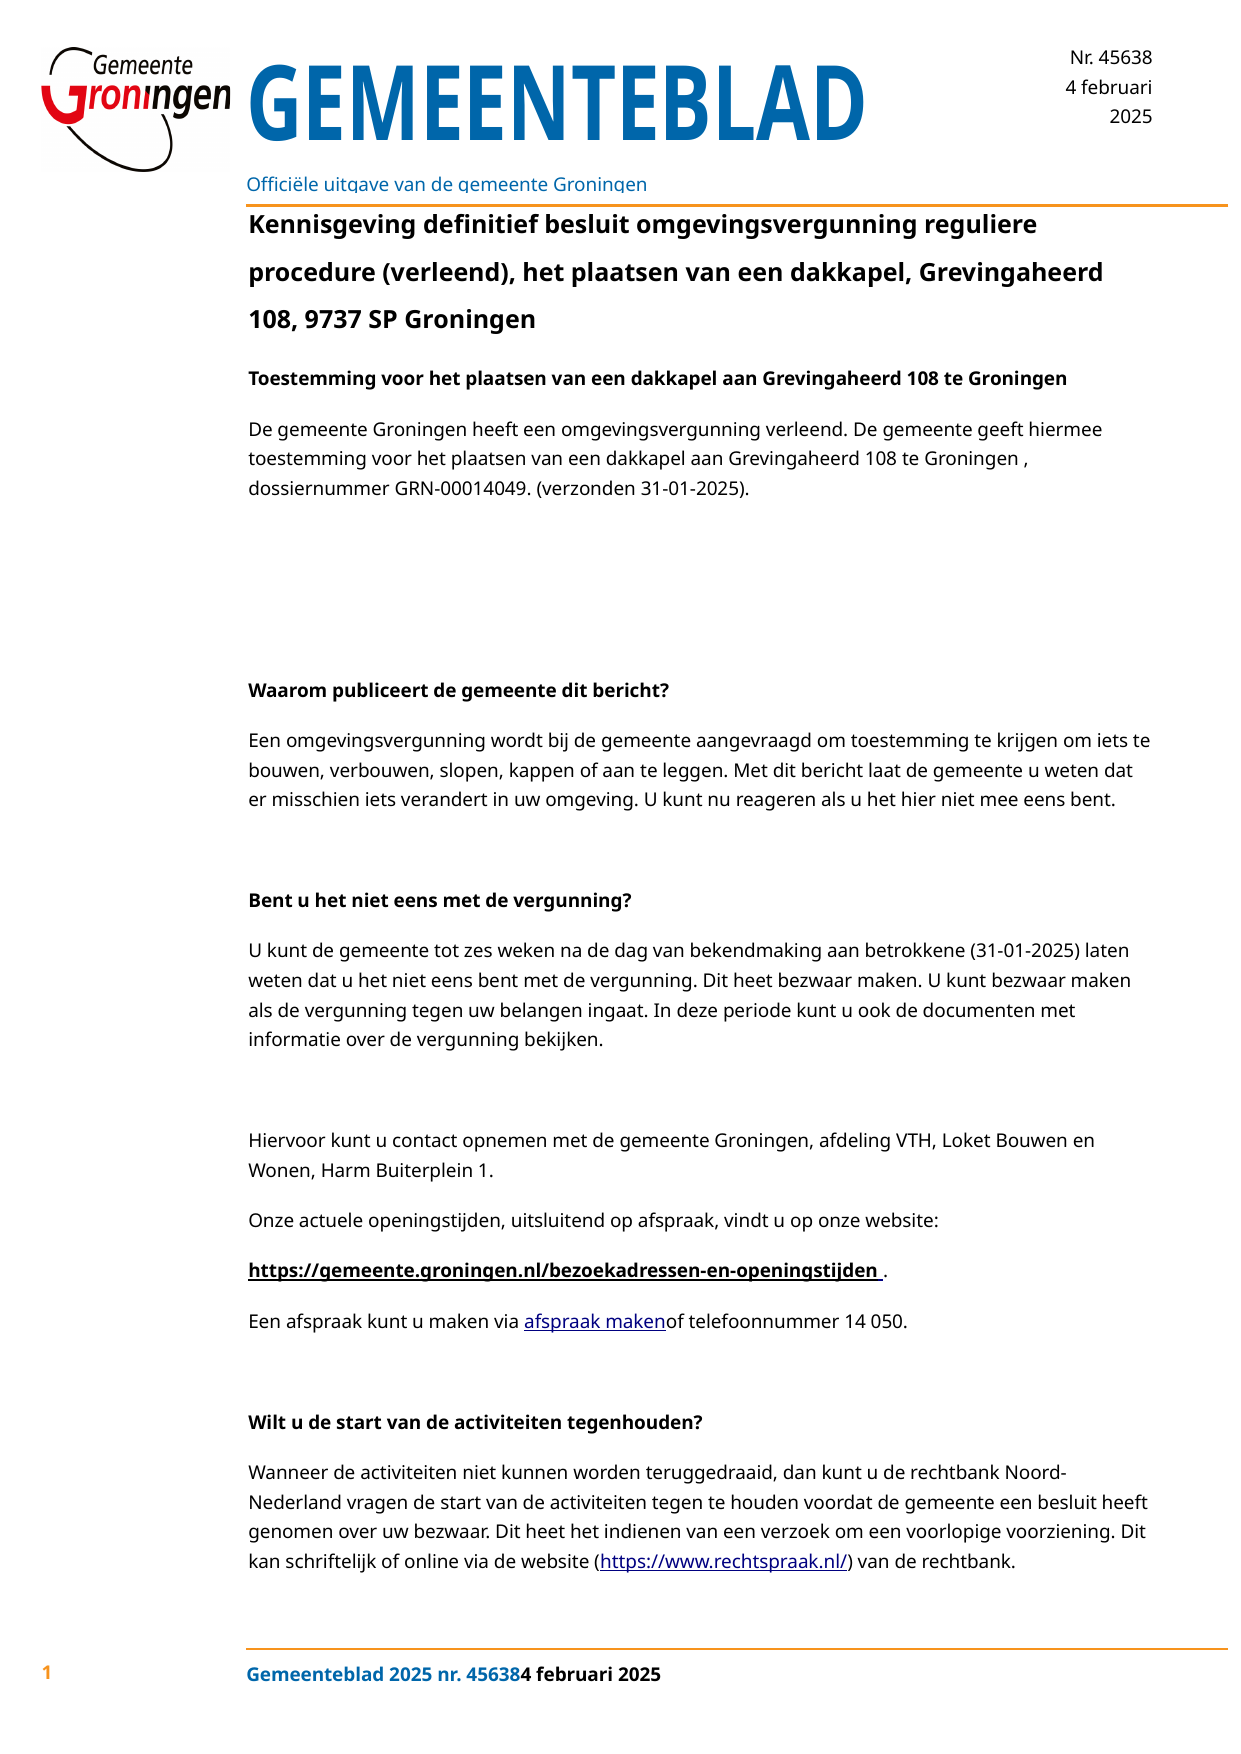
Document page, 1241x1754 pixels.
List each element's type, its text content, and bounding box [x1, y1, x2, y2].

picture [41, 47, 231, 172]
text Hiervoor kunt u contact opnemen met de gemeente Groningen, afdeling VTH, Loket Bouwen en Wonen, Harm Buiterplein 1. [248, 1127, 1152, 1182]
text Kennisgeving definitief besluit omgevingsvergunning reguliere procedure (verleend), het plaatsen van een dakkapel, Grevingaheerd 108, 9737 SP Groningen [248, 207, 1152, 336]
text Wanneer de activiteiten niet kunnen worden teruggedraaid, dan kunt u de rechtbank Noord-Nederland vragen de start van de activiteiten tegen te houden voordat de gemeente een besluit heeft genomen over uw bezwaar. Dit heet het indienen van een verzoek om een voorlopige voorziening. Dit kan schriftelijk of online via de website (https://www.rechtspraak.nl/) van de rechtbank. [248, 1459, 1152, 1574]
text Een afspraak kunt u maken via afspraak makenof telefoonnummer 14 050. [248, 1308, 1152, 1334]
text https://gemeente.groningen.nl/bezoekadressen-en-openingstijden . [248, 1258, 1152, 1283]
text Een omgevingsvergunning wordt bij de gemeente aangevraagd om toestemming te krijgen om iets te bouwen, verbouwen, slopen, kappen of aan te leggen. Met dit bericht laat de gemeente u weten dat er misschien iets verandert in uw omgeving. U kunt nu reageren als u het hier niet mee eens bent. [248, 727, 1152, 812]
text U kunt de gemeente tot zes weken na de dag van bekendmaking aan betrokkene (31-01-2025) laten weten dat u het niet eens bent met de vergunning. Dit heet bezwaar maken. U kunt bezwaar maken als de vergunning tegen uw belangen ingaat. In deze periode kunt u ook de documenten met informatie over de vergunning bekijken. [248, 938, 1152, 1052]
text Onze actuele openingstijden, uitsluitend op afspraak, vindt u op onze website: [248, 1207, 1152, 1233]
text Toestemming voor het plaatsen van een dakkapel aan Grevingaheerd 108 te Groningen [248, 366, 1152, 391]
text De gemeente Groningen heeft een omgevingsvergunning verleend. De gemeente geeft hiermee toestemming voor het plaatsen van een dakkapel aan Grevingaheerd 108 te Groningen , dossiernummer GRN-00014049. (verzonden 31-01-2025). [248, 416, 1152, 501]
text Waarom publiceert de gemeente dit bericht? [248, 677, 1152, 702]
text Wilt u de start van de activiteiten tegenhouden? [248, 1409, 1152, 1434]
text Bent u het niet eens met de vergunning? [248, 887, 1152, 913]
